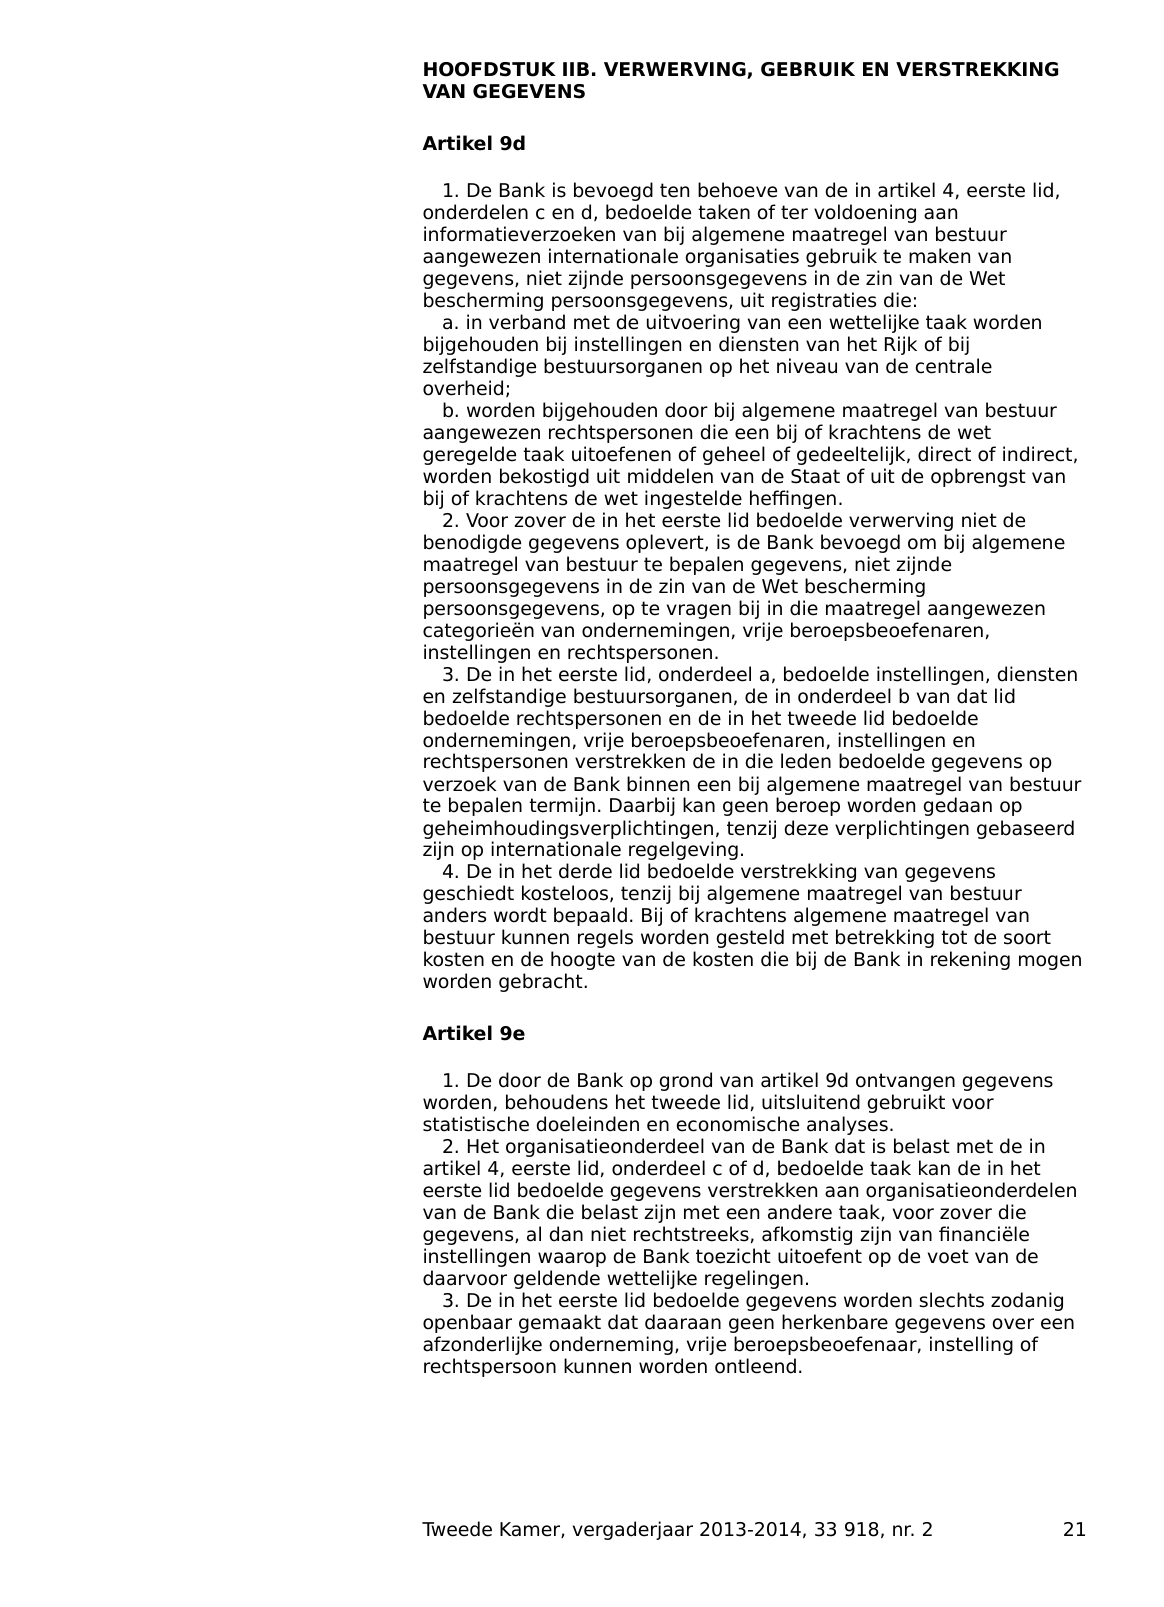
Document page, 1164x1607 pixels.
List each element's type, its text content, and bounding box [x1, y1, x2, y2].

text a. in verband met de uitvoering van een wettelijke taak worden bijgehouden bij instellingen en diensten van het Rijk of bij zelfstandige bestuursorganen op het niveau van de centrale overheid; [422, 312, 1087, 400]
text 2. Voor zover de in het eerste lid bedoelde verwerving niet de benodigde gegevens oplevert, is de Bank bevoegd om bij algemene maatregel van bestuur te bepalen gegevens, niet zijnde persoonsgegevens in de zin van de Wet bescherming persoonsgegevens, op te vragen bij in die maatregel aangewezen categorieën van ondernemingen, vrije beroepsbeoefenaren, instellingen en rechtspersonen. [422, 510, 1087, 663]
text 3. De in het eerste lid, onderdeel a, bedoelde instellingen, diensten en zelfstandige bestuursorganen, de in onderdeel b van dat lid bedoelde rechtspersonen en de in het tweede lid bedoelde ondernemingen, vrije beroepsbeoefenaren, instellingen en rechtspersonen verstrekken de in die leden bedoelde gegevens op verzoek van de Bank binnen een bij algemene maatregel van bestuur te bepalen termijn. Daarbij kan geen beroep worden gedaan op geheimhoudingsverplichtingen, tenzij deze verplichtingen gebaseerd zijn op internationale regelgeving. [422, 663, 1087, 861]
text b. worden bijgehouden door bij algemene maatregel van bestuur aangewezen rechtspersonen die een bij of krachtens de wet geregelde taak uitoefenen of geheel of gedeeltelijk, direct of indirect, worden bekostigd uit middelen van de Staat of uit de opbrengst van bij of krachtens de wet ingestelde heffingen. [422, 400, 1087, 510]
text 1. De door de Bank op grond van artikel 9d ontvangen gegevens worden, behoudens het tweede lid, uitsluitend gebruikt voor statistische doeleinden en economische analyses. [422, 1070, 1087, 1136]
text 3. De in het eerste lid bedoelde gegevens worden slechts zodanig openbaar gemaakt dat daaraan geen herkenbare gegevens over een afzonderlijke onderneming, vrije beroepsbeoefenaar, instelling of rechtspersoon kunnen worden ontleend. [422, 1290, 1087, 1378]
text 4. De in het derde lid bedoelde verstrekking van gegevens geschiedt kosteloos, tenzij bij algemene maatregel van bestuur anders wordt bepaald. Bij of krachtens algemene maatregel van bestuur kunnen regels worden gesteld met betrekking tot de soort kosten en de hoogte van de kosten die bij de Bank in rekening mogen worden gebracht. [422, 861, 1087, 993]
text 2. Het organisatieonderdeel van de Bank dat is belast met de in artikel 4, eerste lid, onderdeel c of d, bedoelde taak kan de in het eerste lid bedoelde gegevens verstrekken aan organisatieonderdelen van de Bank die belast zijn met een andere taak, voor zover die gegevens, al dan niet rechtstreeks, afkomstig zijn van financiële instellingen waarop de Bank toezicht uitoefent op de voet van de daarvoor geldende wettelijke regelingen. [422, 1136, 1087, 1290]
subtitle Artikel 9d [422, 133, 1087, 155]
subtitle Artikel 9e [422, 1023, 1087, 1045]
text 1. De Bank is bevoegd ten behoeve van de in artikel 4, eerste lid, onderdelen c en d, bedoelde taken of ter voldoening aan informatieverzoeken van bij algemene maatregel van bestuur aangewezen internationale organisaties gebruik te maken van gegevens, niet zijnde persoonsgegevens in de zin van de Wet bescherming persoonsgegevens, uit registraties die: [422, 180, 1087, 312]
subtitle HOOFDSTUK IIB. VERWERVING, GEBRUIK EN VERSTREKKING VAN GEGEVENS [422, 59, 1087, 103]
